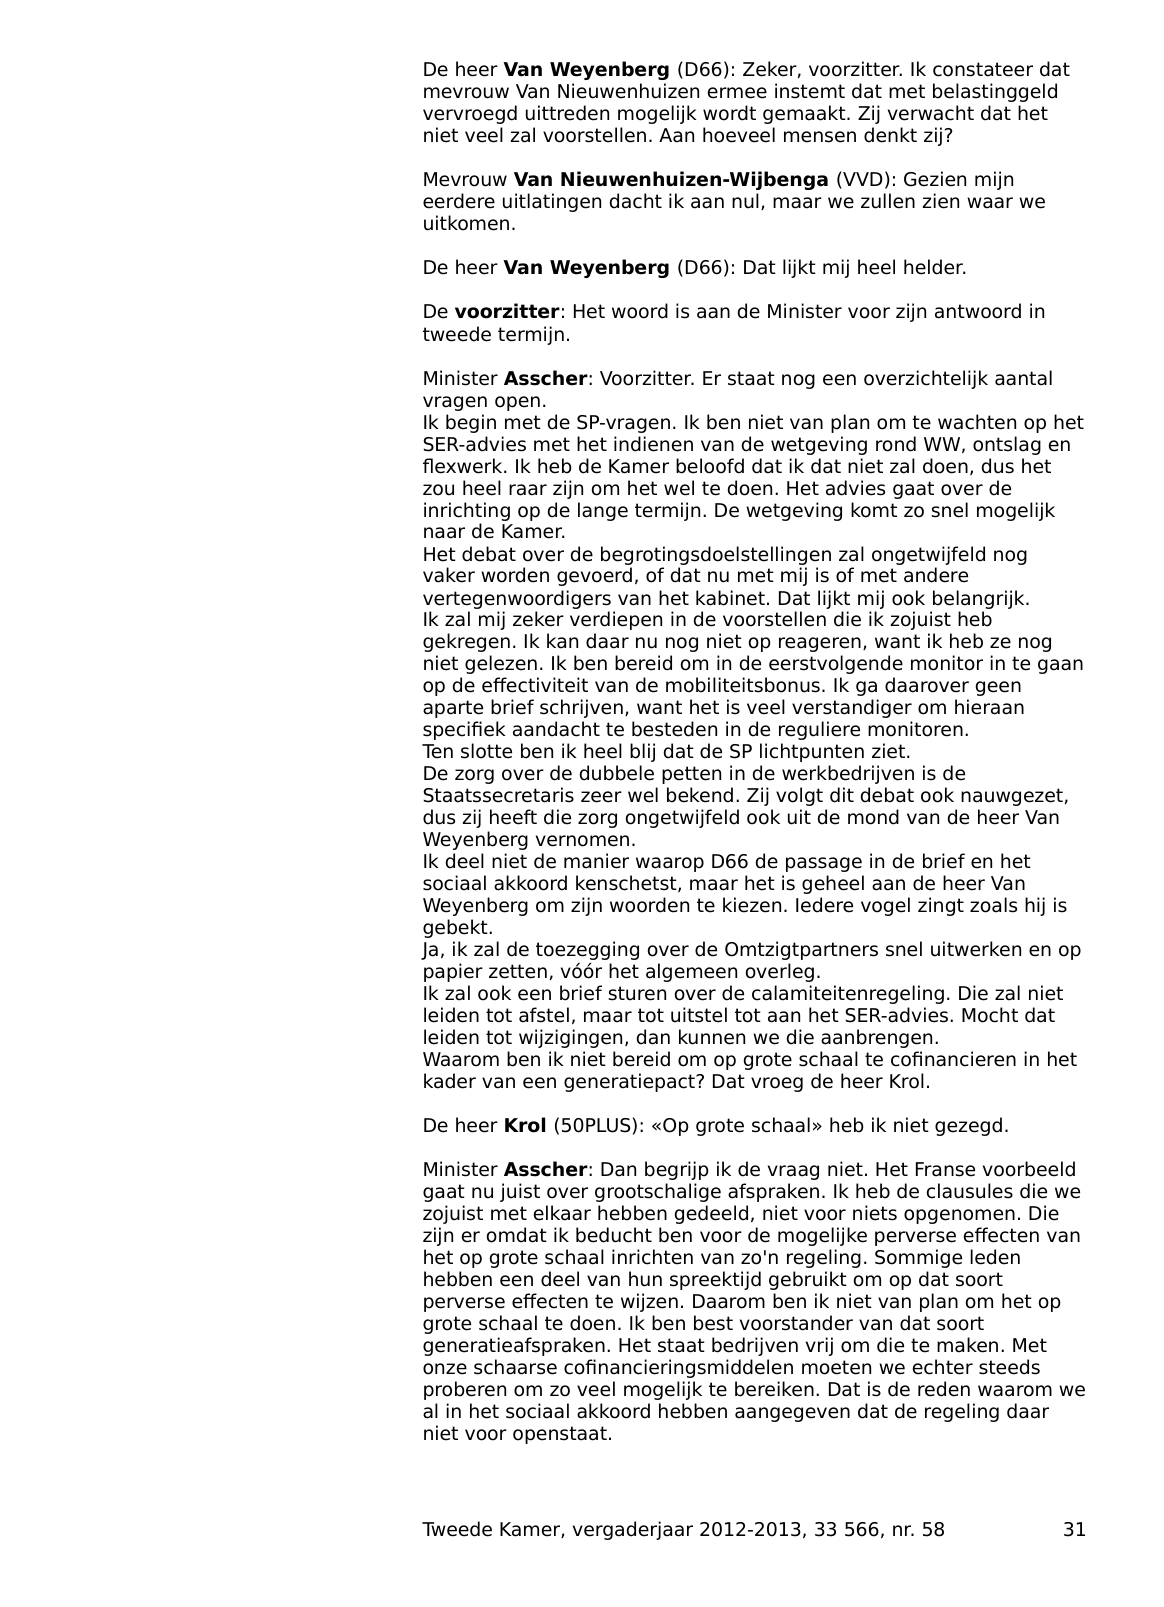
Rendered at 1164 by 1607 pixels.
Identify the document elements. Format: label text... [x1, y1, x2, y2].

text Ik zal ook een brief sturen over de calamiteitenregeling. Die zal niet leiden tot afstel, maar tot uitstel tot aan het SER-advies. Mocht dat leiden tot wijzigingen, dan kunnen we die aanbrengen. [422, 983, 1087, 1049]
text Ja, ik zal de toezegging over de Omtzigtpartners snel uitwerken en op papier zetten, vóór het algemeen overleg. [422, 939, 1087, 983]
text De heer Krol (50PLUS): «Op grote schaal» heb ik niet gezegd. [422, 1115, 1087, 1137]
text Minister Asscher: Dan begrijp ik de vraag niet. Het Franse voorbeeld gaat nu juist over grootschalige afspraken. Ik heb de clausules die we zojuist met elkaar hebben gedeeld, niet voor niets opgenomen. Die zijn er omdat ik beducht ben voor de mogelijke perverse effecten van het op grote schaal inrichten van zo'n regeling. Sommige leden hebben een deel van hun spreektijd gebruikt om op dat soort perverse effecten te wijzen. Daarom ben ik niet van plan om het op grote schaal te doen. Ik ben best voorstander van dat soort generatieafspraken. Het staat bedrijven vrij om die te maken. Met onze schaarse cofinancieringsmiddelen moeten we echter steeds proberen om zo veel mogelijk te bereiken. Dat is de reden waarom we al in het sociaal akkoord hebben aangegeven dat de regeling daar niet voor openstaat. [422, 1159, 1087, 1445]
text De heer Van Weyenberg (D66): Zeker, voorzitter. Ik constateer dat mevrouw Van Nieuwenhuizen ermee instemt dat met belastinggeld vervroegd uittreden mogelijk wordt gemaakt. Zij verwacht dat het niet veel zal voorstellen. Aan hoeveel mensen denkt zij? [422, 59, 1087, 147]
text Ten slotte ben ik heel blij dat de SP lichtpunten ziet. [422, 741, 1087, 763]
text Mevrouw Van Nieuwenhuizen-Wijbenga (VVD): Gezien mijn eerdere uitlatingen dacht ik aan nul, maar we zullen zien waar we uitkomen. [422, 169, 1087, 235]
text Waarom ben ik niet bereid om op grote schaal te cofinancieren in het kader van een generatiepact? Dat vroeg de heer Krol. [422, 1049, 1087, 1093]
text Ik deel niet de manier waarop D66 de passage in de brief en het sociaal akkoord kenschetst, maar het is geheel aan de heer Van Weyenberg om zijn woorden te kiezen. Iedere vogel zingt zoals hij is gebekt. [422, 851, 1087, 939]
text Ik begin met de SP-vragen. Ik ben niet van plan om te wachten op het SER-advies met het indienen van de wetgeving rond WW, ontslag en flexwerk. Ik heb de Kamer beloofd dat ik dat niet zal doen, dus het zou heel raar zijn om het wel te doen. Het advies gaat over de inrichting op de lange termijn. De wetgeving komt zo snel mogelijk naar de Kamer. [422, 412, 1087, 543]
text De zorg over de dubbele petten in de werkbedrijven is de Staatssecretaris zeer wel bekend. Zij volgt dit debat ook nauwgezet, dus zij heeft die zorg ongetwijfeld ook uit de mond van de heer Van Weyenberg vernomen. [422, 763, 1087, 851]
text Minister Asscher: Voorzitter. Er staat nog een overzichtelijk aantal vragen open. [422, 368, 1087, 412]
text De heer Van Weyenberg (D66): Dat lijkt mij heel helder. [422, 257, 1087, 279]
text De voorzitter: Het woord is aan de Minister voor zijn antwoord in tweede termijn. [422, 301, 1087, 345]
text Ik zal mij zeker verdiepen in de voorstellen die ik zojuist heb gekregen. Ik kan daar nu nog niet op reageren, want ik heb ze nog niet gelezen. Ik ben bereid om in de eerstvolgende monitor in te gaan op de effectiviteit van de mobiliteitsbonus. Ik ga daarover geen aparte brief schrijven, want het is veel verstandiger om hieraan specifiek aandacht te besteden in de reguliere monitoren. [422, 609, 1087, 741]
text Het debat over de begrotingsdoelstellingen zal ongetwijfeld nog vaker worden gevoerd, of dat nu met mij is of met andere vertegenwoordigers van het kabinet. Dat lijkt mij ook belangrijk. [422, 543, 1087, 609]
